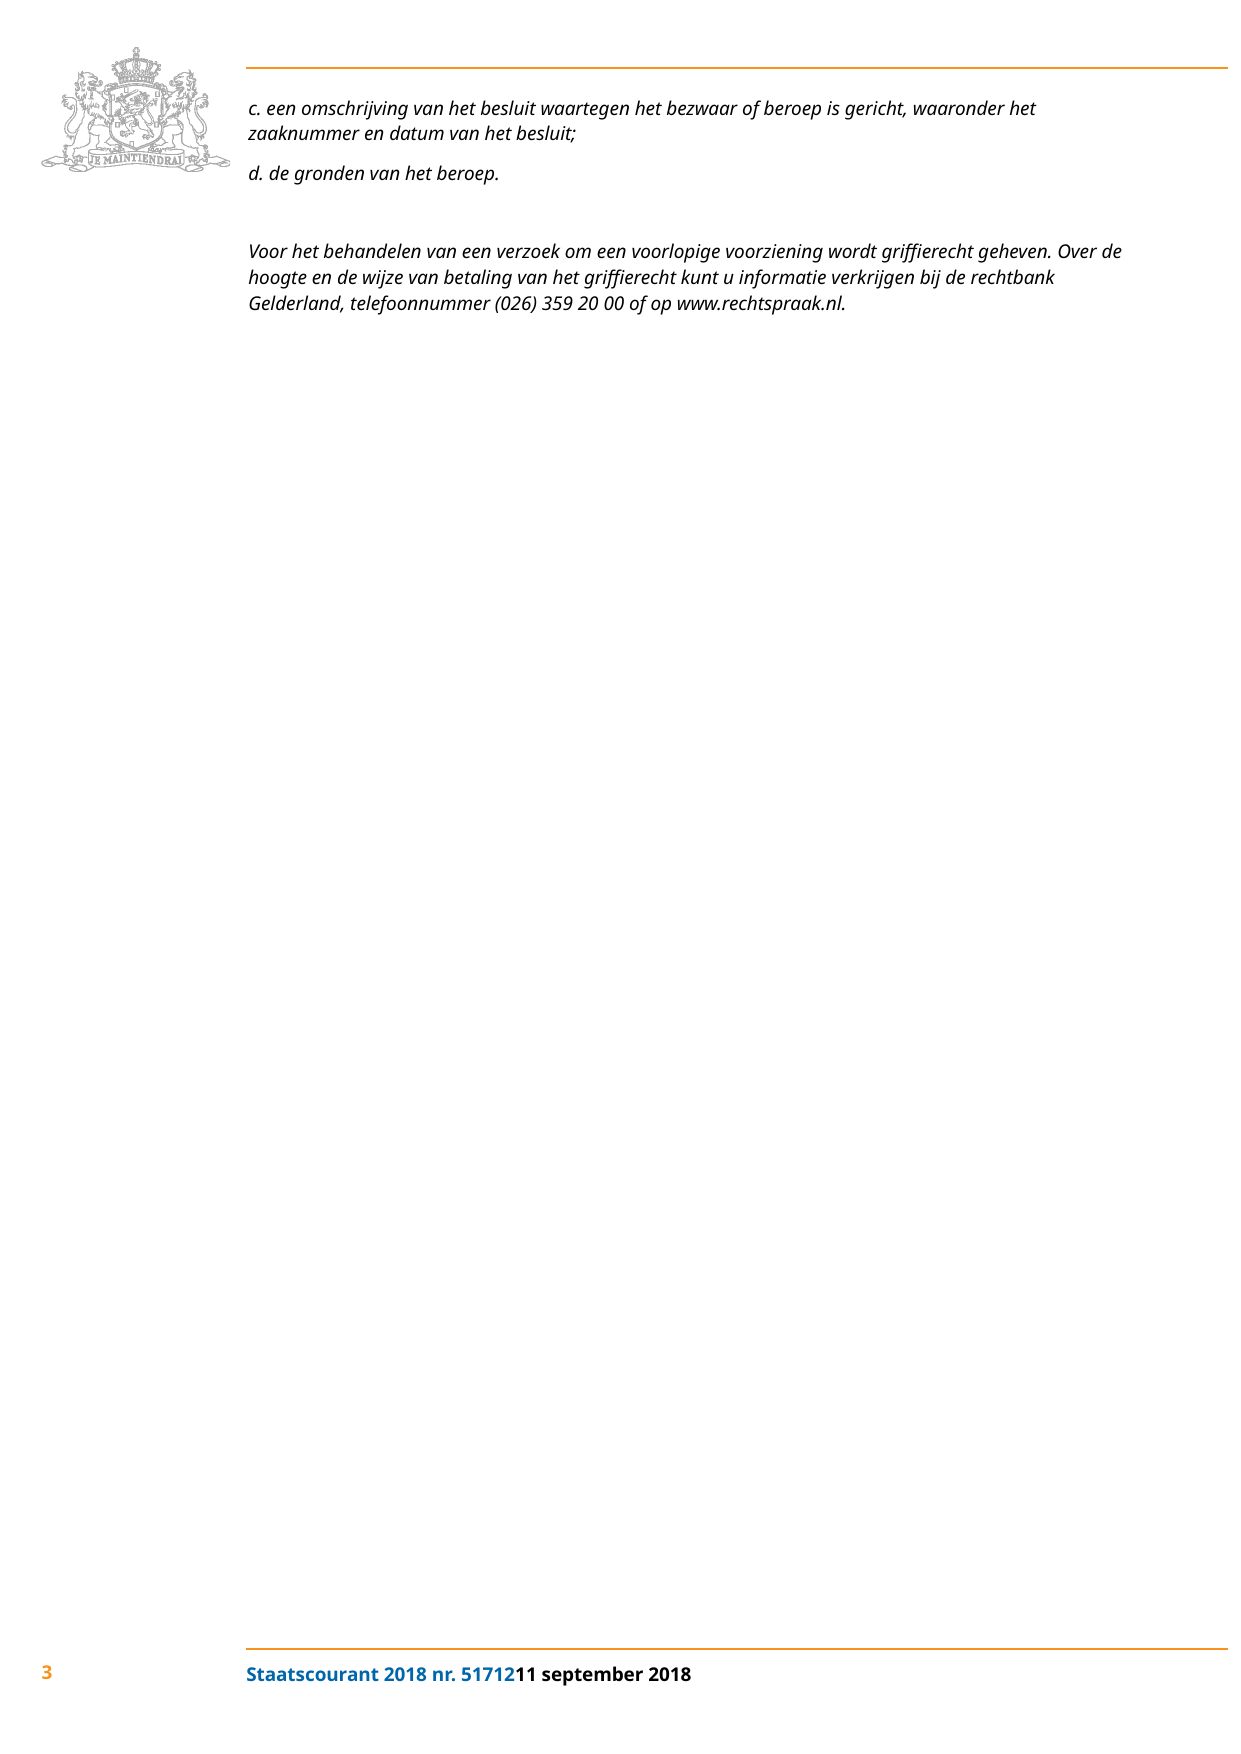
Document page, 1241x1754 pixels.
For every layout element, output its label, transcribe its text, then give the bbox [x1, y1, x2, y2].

picture [41, 47, 231, 172]
text c. een omschrijving van het besluit waartegen het bezwaar of beroep is gericht, waaronder het zaaknummer en datum van het besluit; [248, 95, 1152, 146]
text d. de gronden van het beroep. [248, 160, 1152, 186]
text Voor het behandelen van een verzoek om een voorlopige voorziening wordt griffierecht geheven. Over de hoogte en de wijze van betaling van het griffierecht kunt u informatie verkrijgen bij de rechtbank Gelderland, telefoonnummer (026) 359 20 00 of op www.rechtspraak.nl. [248, 238, 1152, 316]
